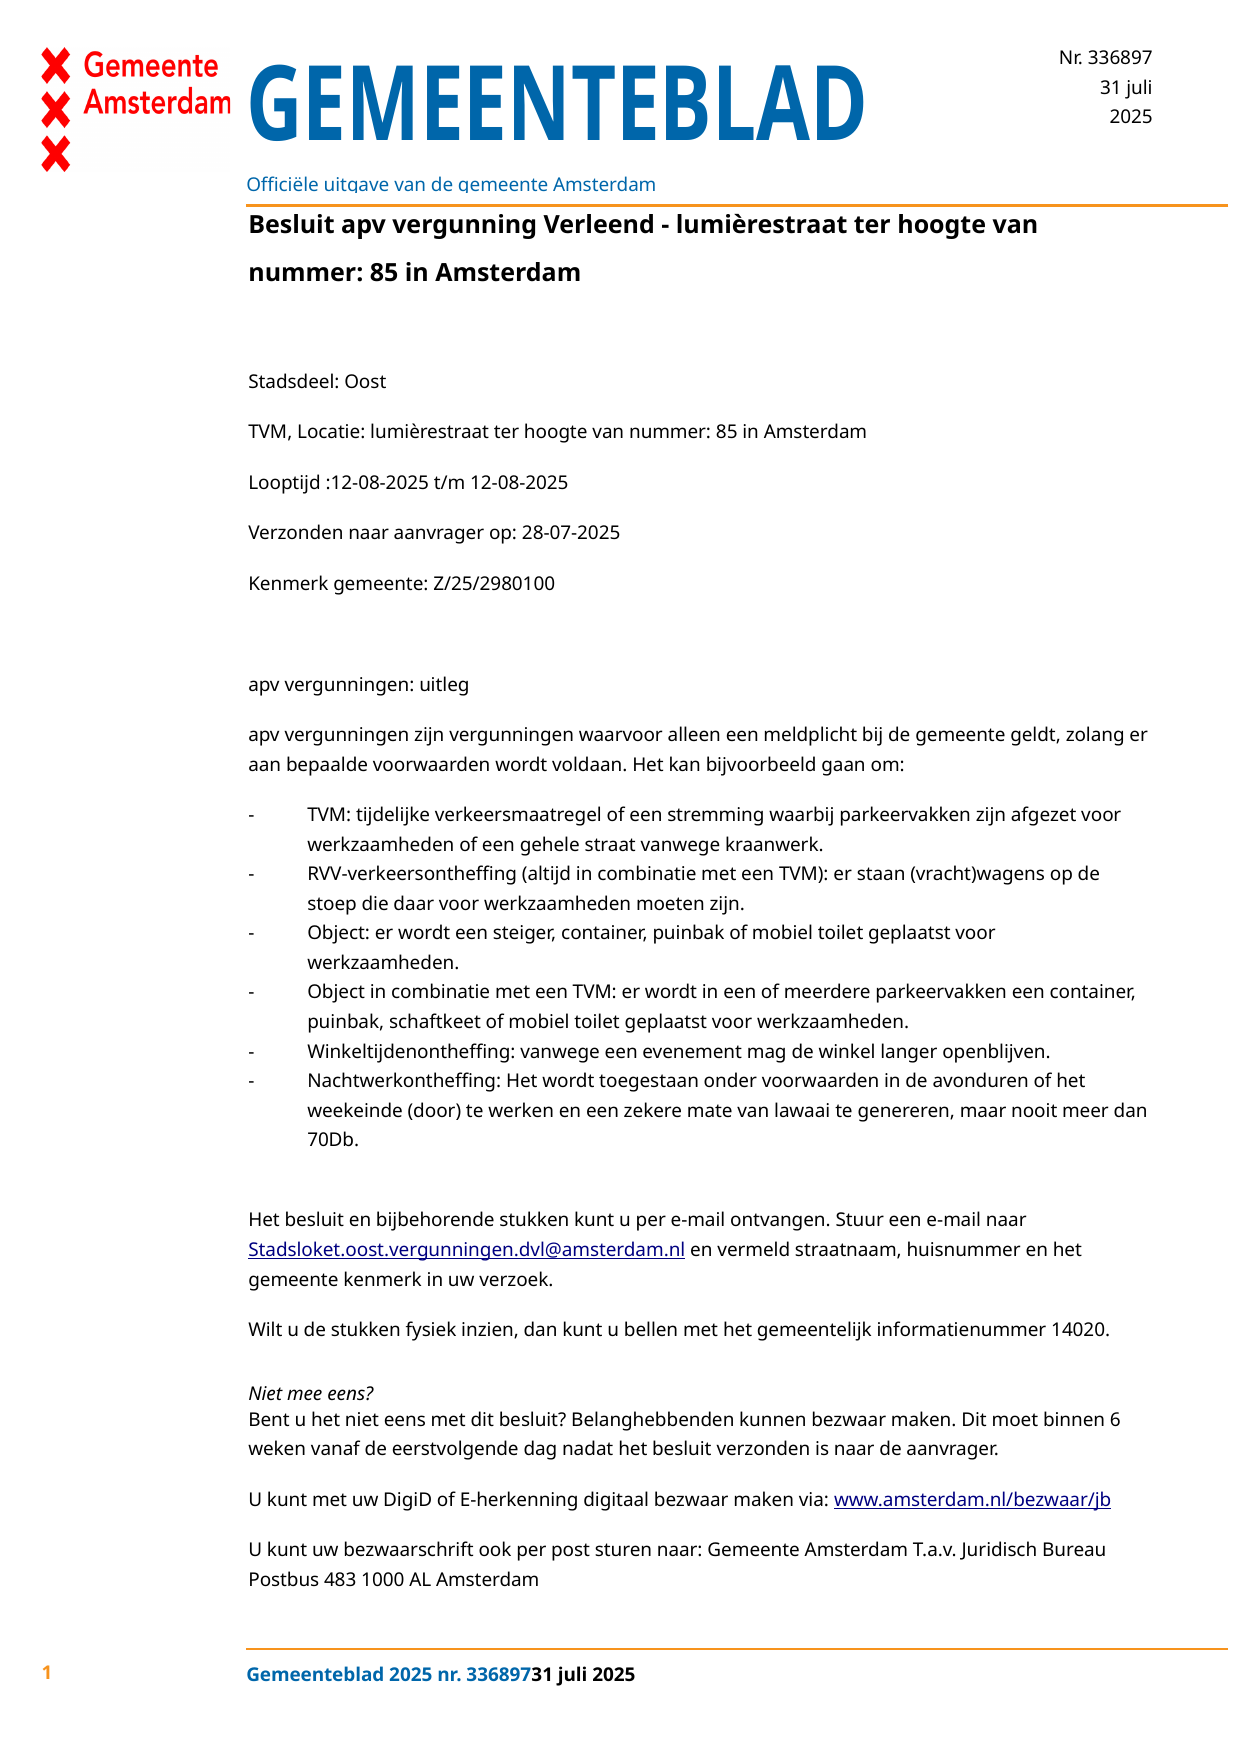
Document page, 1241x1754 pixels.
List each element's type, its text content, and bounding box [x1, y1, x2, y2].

text Het besluit en bijbehorende stukken kunt u per e-mail ontvangen. Stuur een e-mail naar Stadsloket.oost.vergunningen.dvl@amsterdam.nl en vermeld straatnaam, huisnummer en het gemeente kenmerk in uw verzoek. [248, 1207, 1152, 1292]
text apv vergunningen: uitleg [248, 671, 1152, 697]
text TVM, Locatie: lumièrestraat ter hoogte van nummer: 85 in Amsterdam [248, 419, 1152, 444]
text U kunt uw bezwaarschrift ook per post sturen naar: Gemeente Amsterdam T.a.v. Juridisch Bureau Postbus 483 1000 AL Amsterdam [248, 1536, 1152, 1592]
text Looptijd :12-08-2025 t/m 12-08-2025 [248, 469, 1152, 495]
text Besluit apv vergunning Verleend - lumièrestraat ter hoogte van nummer: 85 in Amsterdam [248, 207, 1152, 288]
text U kunt met uw DigiD of E-herkenning digitaal bezwaar maken via: www.amsterdam.nl/bezwaar/jb [248, 1486, 1152, 1512]
picture [41, 47, 231, 172]
text Verzonden naar aanvrager op: 28-07-2025 [248, 519, 1152, 545]
text Bent u het niet eens met dit besluit? Belanghebbenden kunnen bezwaar maken. Dit moet binnen 6 weken vanaf de eerstvolgende dag nadat het besluit verzonden is naar de aanvrager. [248, 1406, 1152, 1461]
list TVM: tijdelijke verkeersmaatregel of een stremming waarbij parkeervakken zijn afgezet voor werkzaamheden of een gehele straat vanwege kraanwerk. [248, 801, 1152, 857]
list Object in combinatie met een TVM: er wordt in een of meerdere parkeervakken een container, puinbak, schaftkeet of mobiel toilet geplaatst voor werkzaamheden. [248, 979, 1152, 1034]
text Wilt u de stukken fysiek inzien, dan kunt u bellen met het gemeentelijk informatienummer 14020. [248, 1316, 1152, 1342]
list Nachtwerkontheffing: Het wordt toegestaan onder voorwaarden in de avonduren of het weekeinde (door) te werken en een zekere mate van lawaai te genereren, maar nooit meer dan 70Db. [248, 1067, 1152, 1152]
text Kenmerk gemeente: Z/25/2980100 [248, 570, 1152, 596]
list Object: er wordt een steiger, container, puinbak of mobiel toilet geplaatst voor werkzaamheden. [248, 919, 1152, 975]
list Winkeltijdenontheffing: vanwege een evenement mag de winkel langer openblijven. [248, 1038, 1152, 1064]
text apv vergunningen zijn vergunningen waarvoor alleen een meldplicht bij de gemeente geldt, zolang er aan bepaalde voorwaarden wordt voldaan. Het kan bijvoorbeeld gaan om: [248, 721, 1152, 777]
text Niet mee eens? [248, 1380, 1152, 1406]
text Stadsdeel: Oost [248, 368, 1152, 394]
list RVV-verkeersontheffing (altijd in combinatie met een TVM): er staan (vracht)wagens op de stoep die daar voor werkzaamheden moeten zijn. [248, 860, 1152, 916]
